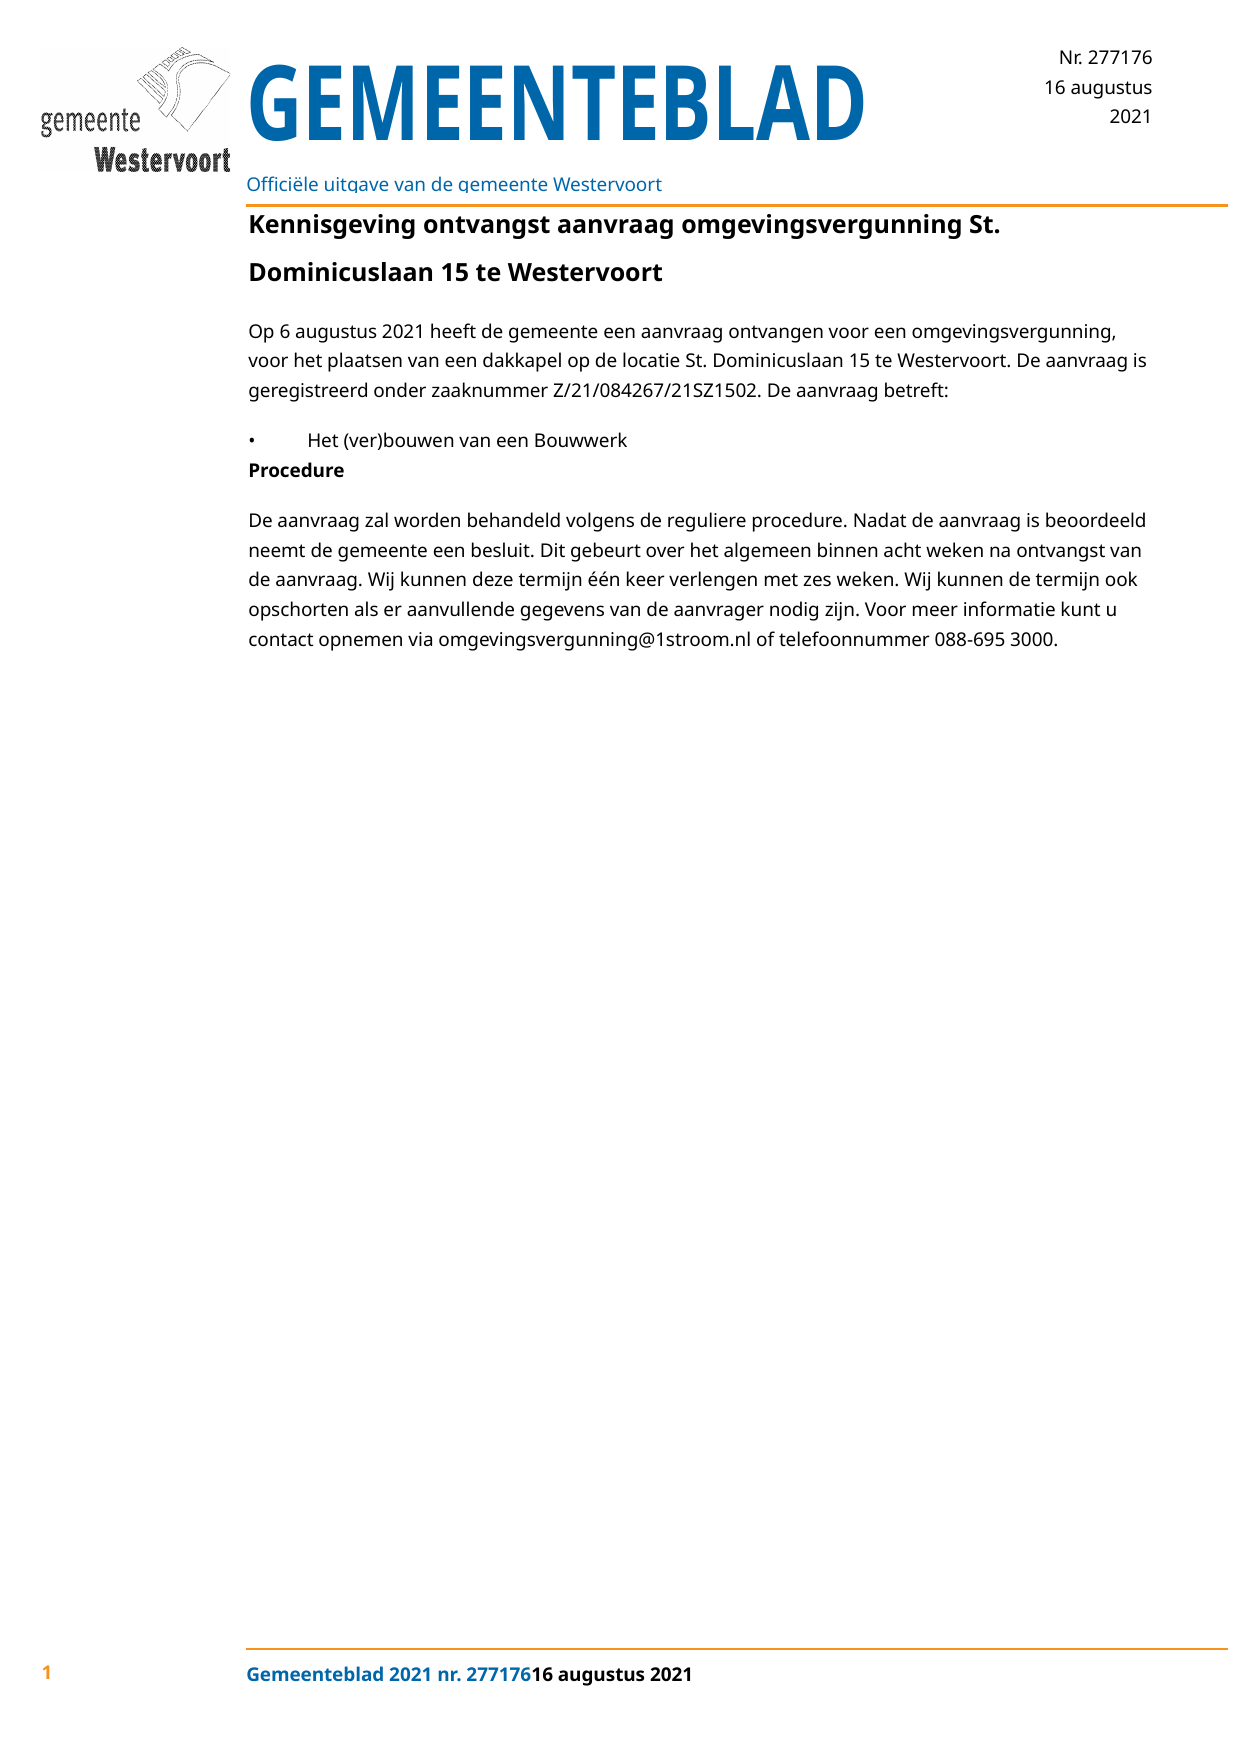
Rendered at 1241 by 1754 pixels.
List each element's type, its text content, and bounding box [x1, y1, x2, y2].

text Procedure [248, 457, 1152, 483]
picture [41, 47, 231, 172]
list Het (ver)bouwen van een Bouwwerk [248, 427, 1152, 453]
text Kennisgeving ontvangst aanvraag omgevingsvergunning St. Dominicuslaan 15 te Westervoort [248, 207, 1152, 288]
text De aanvraag zal worden behandeld volgens de reguliere procedure. Nadat de aanvraag is beoordeeld neemt de gemeente een besluit. Dit gebeurt over het algemeen binnen acht weken na ontvangst van de aanvraag. Wij kunnen deze termijn één keer verlengen met zes weken. Wij kunnen de termijn ook opschorten als er aanvullende gegevens van de aanvrager nodig zijn. Voor meer informatie kunt u contact opnemen via omgevingsvergunning@1stroom.nl of telefoonnummer 088-695 3000. [248, 507, 1152, 652]
text Op 6 augustus 2021 heeft de gemeente een aanvraag ontvangen voor een omgevingsvergunning, voor het plaatsen van een dakkapel op de locatie St. Dominicuslaan 15 te Westervoort. De aanvraag is geregistreerd onder zaaknummer Z/21/084267/21SZ1502. De aanvraag betreft: [248, 318, 1152, 403]
